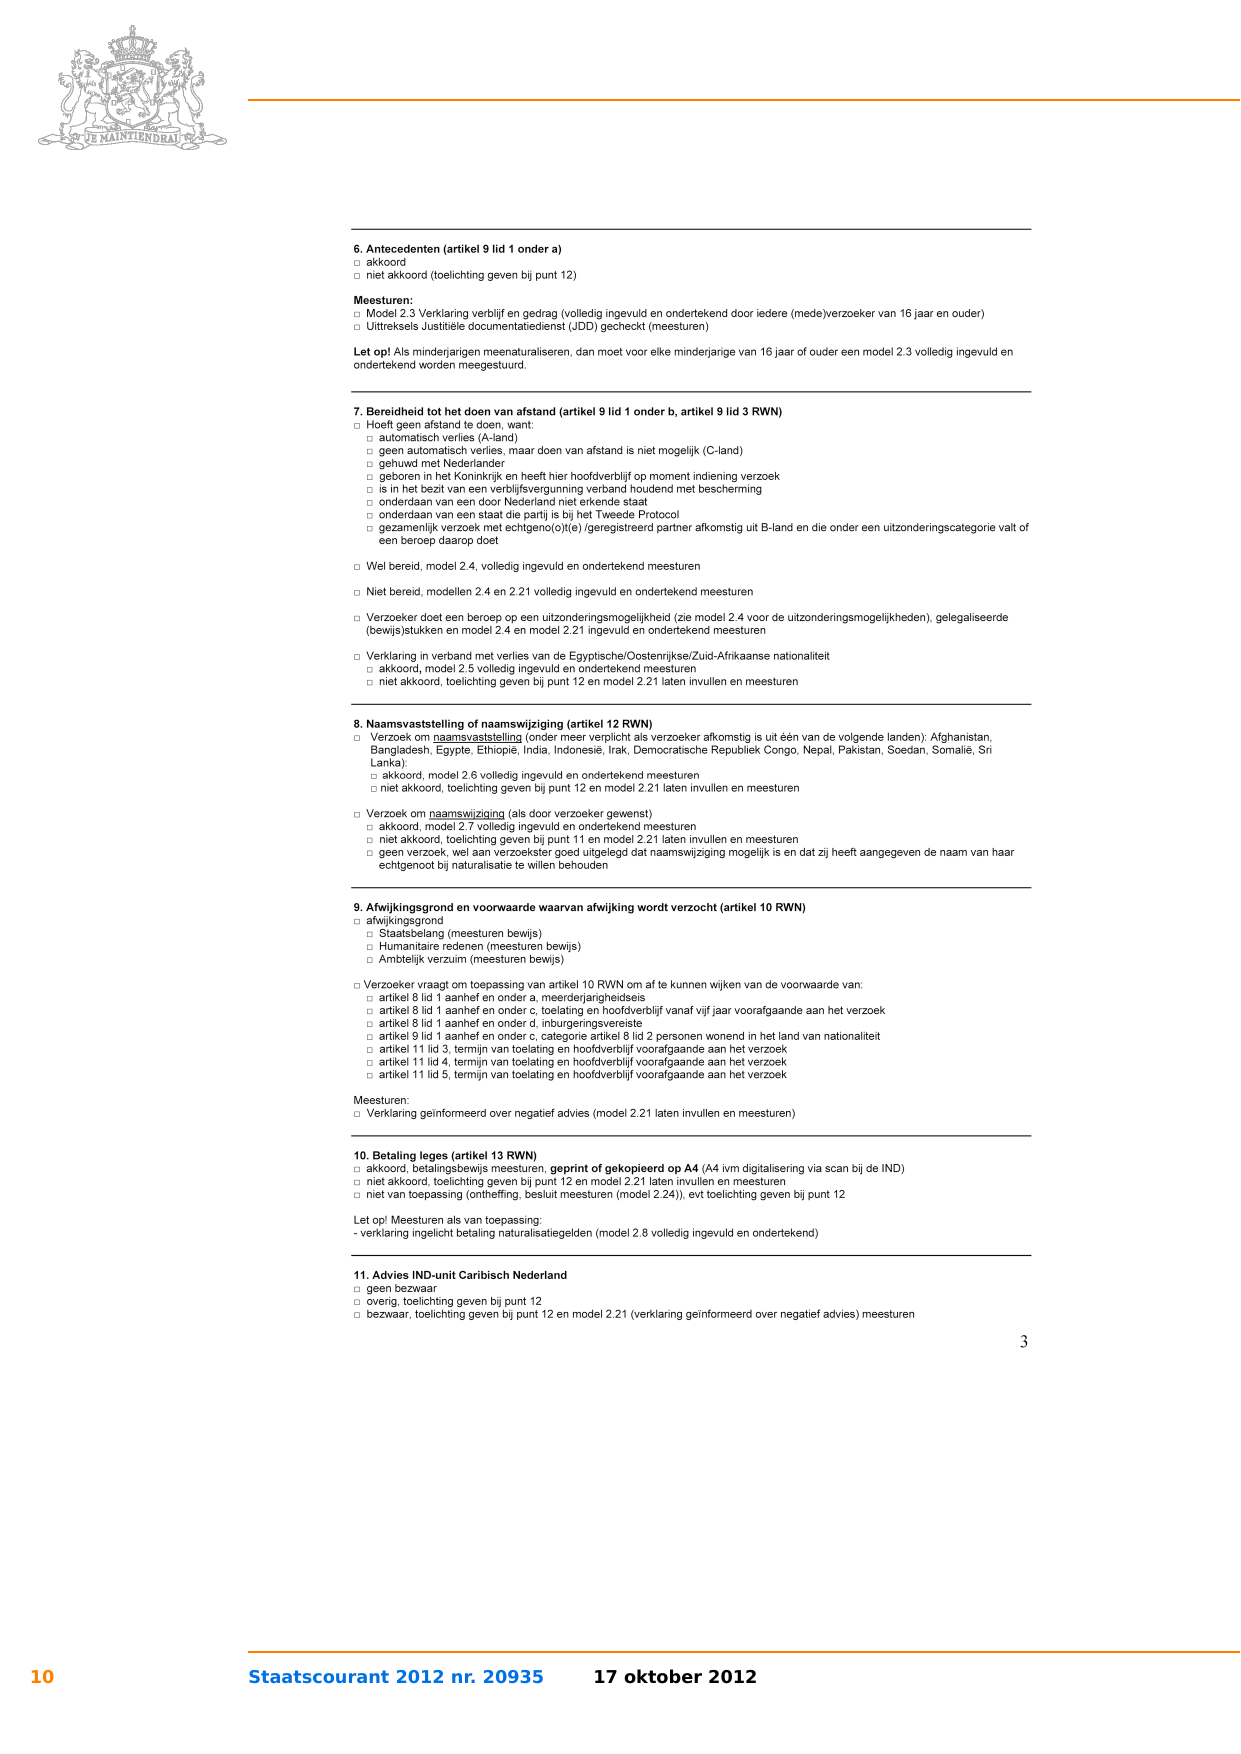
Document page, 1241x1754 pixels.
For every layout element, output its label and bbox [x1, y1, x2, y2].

picture [38, 25, 227, 150]
picture [248, 151, 1134, 1404]
